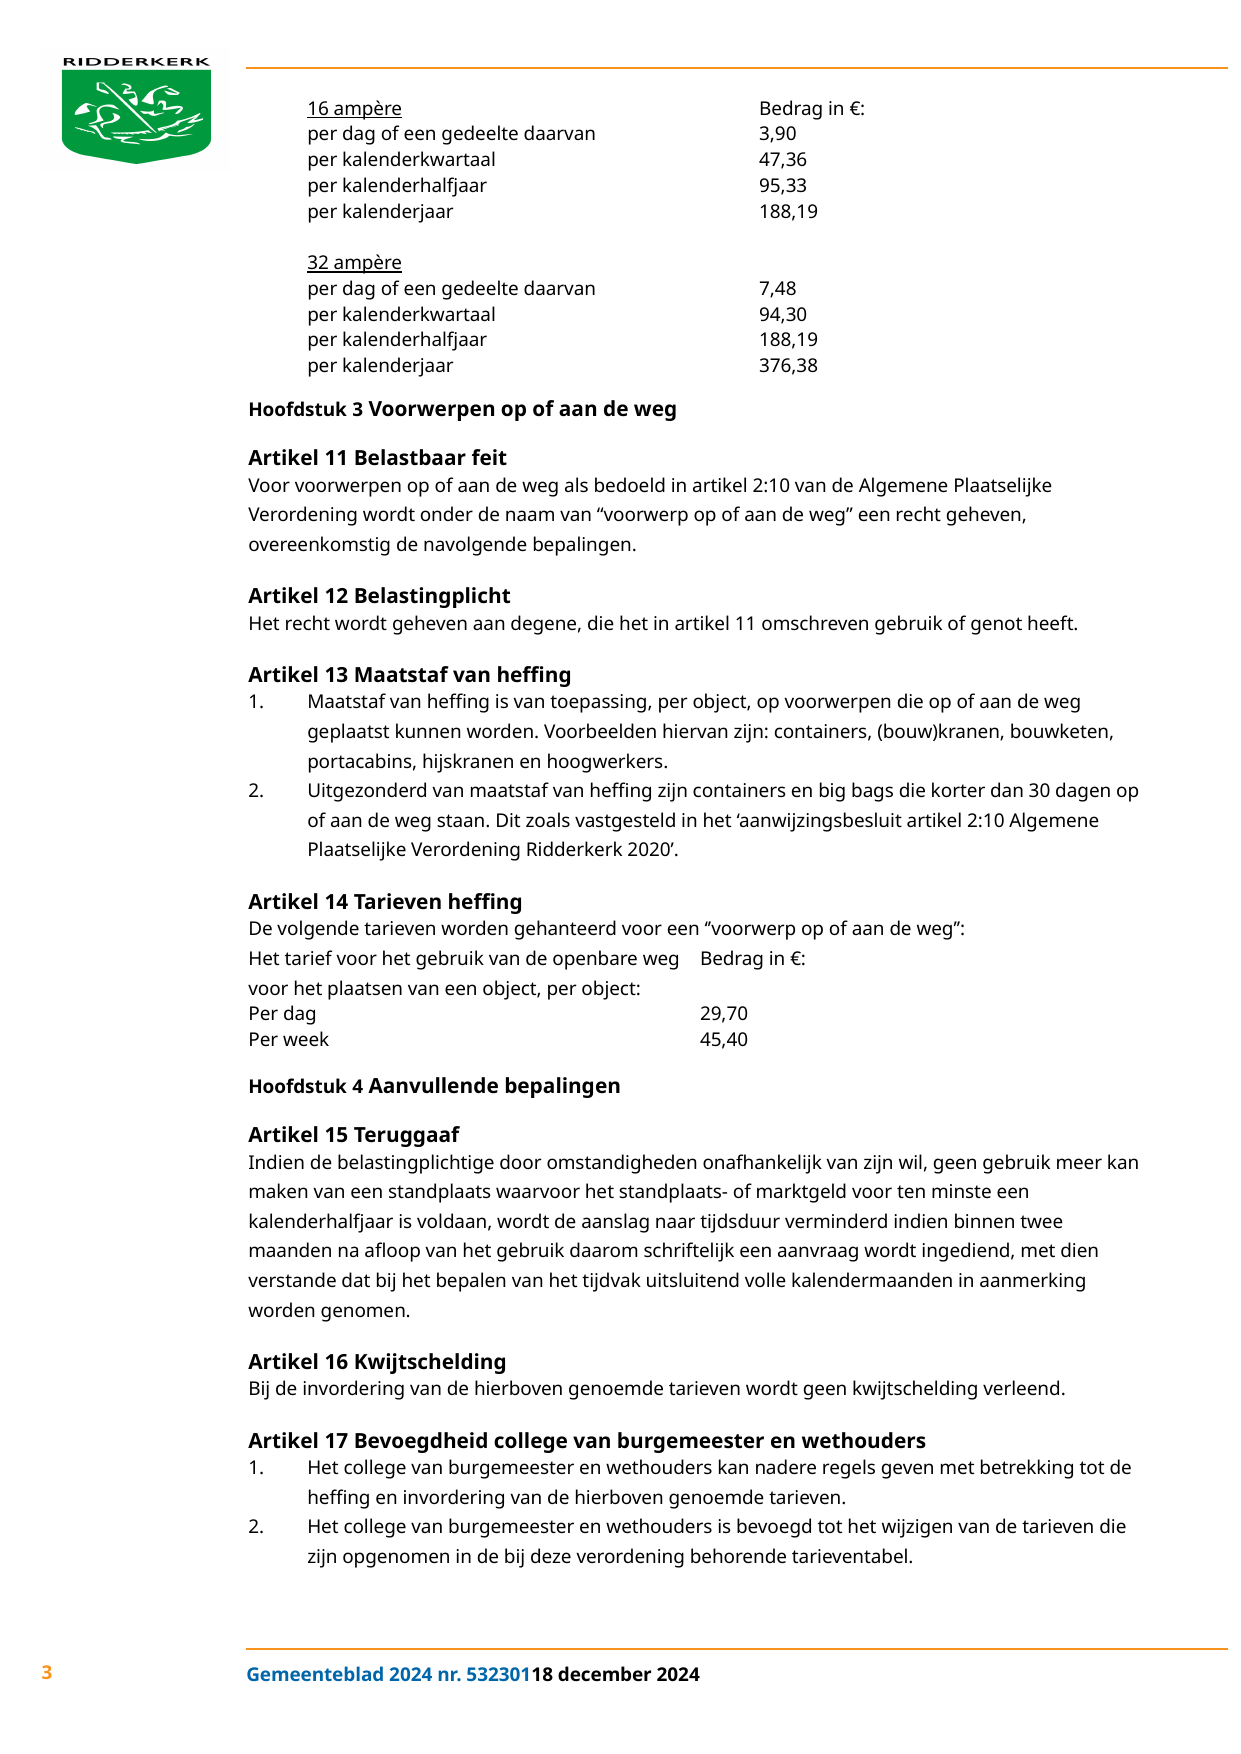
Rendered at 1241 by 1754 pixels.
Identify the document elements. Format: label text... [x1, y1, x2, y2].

table_cell Per dag [248, 1000, 700, 1026]
text Hoofdstuk 3 Voorwerpen op of aan de weg [248, 394, 1152, 422]
table_cell 188,19 [759, 198, 1211, 223]
table_cell 45,40 [700, 1026, 1152, 1052]
text Hoofdstuk 4 Aanvullende bepalingen [248, 1071, 1152, 1099]
table_cell Per week [248, 1026, 700, 1052]
text Bij de invordering van de hierboven genoemde tarieven wordt geen kwijtschelding verleend. [248, 1376, 1152, 1401]
table_cell per dag of een gedeelte daarvan [307, 275, 759, 301]
table_cell per kalenderkwartaal [307, 146, 759, 172]
list Maatstaf van heffing is van toepassing, per object, op voorwerpen die op of aan de weg geplaatst kunnen worden. Voorbeelden hiervan zijn: containers, (bouw)kranen, bouwketen, portacabins, hijskranen en hoogwerkers. [248, 689, 1152, 773]
text Voor voorwerpen op of aan de weg als bedoeld in artikel 2:10 van de Algemene Plaatselijke Verordening wordt onder de naam van “voorwerp op of aan de weg” een recht geheven, overeenkomstig de navolgende bepalingen. [248, 472, 1152, 557]
table_header Bedrag in €: [759, 95, 1211, 121]
table_cell per kalenderjaar [307, 352, 759, 378]
text Artikel 15 Teruggaaf [248, 1120, 1152, 1149]
table_cell per kalenderjaar [307, 198, 759, 223]
table_cell per kalenderkwartaal [307, 301, 759, 326]
text De volgende tarieven worden gehanteerd voor een ‘’voorwerp op of aan de weg’’: [248, 915, 1152, 941]
text Indien de belastingplichtige door omstandigheden onafhankelijk van zijn wil, geen gebruik meer kan maken van een standplaats waarvoor het standplaats- of marktgeld voor ten minste een kalenderhalfjaar is voldaan, wordt de aanslag naar tijdsduur verminderd indien binnen twee maanden na afloop van het gebruik daarom schriftelijk een aanvraag wordt ingediend, met dien verstande dat bij het bepalen van het tijdvak uitsluitend volle kalendermaanden in aanmerking worden genomen. [248, 1149, 1152, 1322]
table_header 16 ampère [307, 95, 759, 121]
table_cell per kalenderhalfjaar [307, 326, 759, 352]
table_header Het tarief voor het gebruik van de openbare weg voor het plaatsen van een object, per object: [248, 945, 700, 1000]
table_cell 376,38 [759, 352, 1211, 378]
list Uitgezonderd van maatstaf van heffing zijn containers en big bags die korter dan 30 dagen op of aan de weg staan. Dit zoals vastgesteld in het ‘aanwijzingsbesluit artikel 2:10 Algemene Plaatselijke Verordening Ridderkerk 2020’. [248, 777, 1152, 862]
table_cell [759, 224, 1211, 249]
picture [41, 47, 231, 172]
table_cell 47,36 [759, 146, 1211, 172]
text Artikel 12 Belastingplicht [248, 581, 1152, 610]
table_cell 94,30 [759, 301, 1211, 326]
table_header Bedrag in €: [700, 945, 1152, 1000]
text Artikel 17 Bevoegdheid college van burgemeester en wethouders [248, 1426, 1152, 1454]
table_cell per dag of een gedeelte daarvan [307, 121, 759, 146]
table_cell 188,19 [759, 326, 1211, 352]
table_cell per kalenderhalfjaar [307, 172, 759, 198]
table_cell 95,33 [759, 172, 1211, 198]
table_cell [759, 249, 1211, 275]
text Artikel 16 Kwijtschelding [248, 1347, 1152, 1376]
list Het college van burgemeester en wethouders is bevoegd tot het wijzigen van de tarieven die zijn opgenomen in de bij deze verordening behorende tarieventabel. [248, 1514, 1152, 1569]
list Het college van burgemeester en wethouders kan nadere regels geven met betrekking tot de heffing en invordering van de hierboven genoemde tarieven. [248, 1454, 1152, 1510]
table_cell 3,90 [759, 121, 1211, 146]
text Artikel 13 Maatstaf van heffing [248, 660, 1152, 689]
text Artikel 14 Tarieven heffing [248, 887, 1152, 915]
table_cell [307, 224, 759, 249]
table_cell 29,70 [700, 1000, 1152, 1026]
table_cell 32 ampère [307, 249, 759, 275]
text Het recht wordt geheven aan degene, die het in artikel 11 omschreven gebruik of genot heeft. [248, 610, 1152, 636]
text Artikel 11 Belastbaar feit [248, 443, 1152, 472]
table_cell 7,48 [759, 275, 1211, 301]
